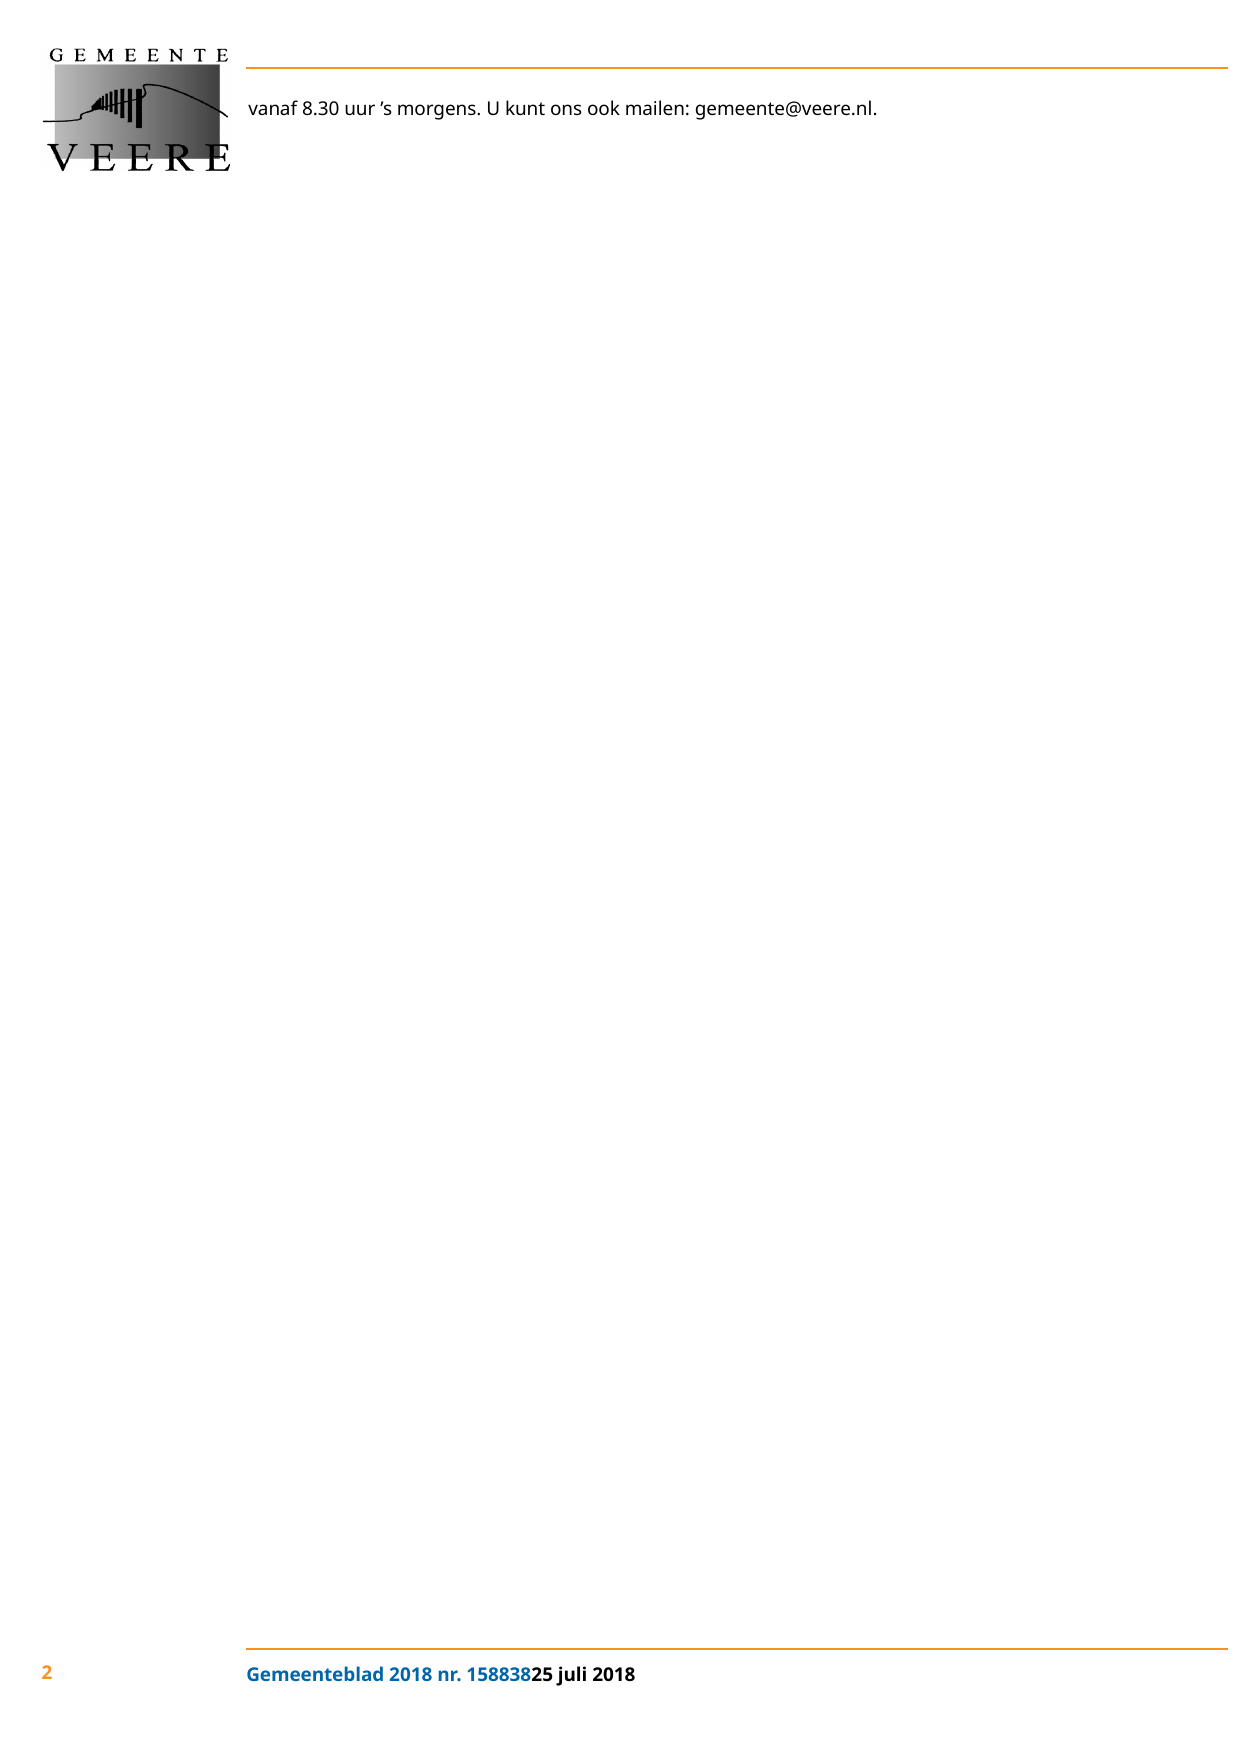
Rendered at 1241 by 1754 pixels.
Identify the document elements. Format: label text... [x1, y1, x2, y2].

text vanaf 8.30 uur ’s morgens. U kunt ons ook mailen: gemeente@veere.nl. [248, 95, 1152, 121]
picture [41, 47, 231, 172]
